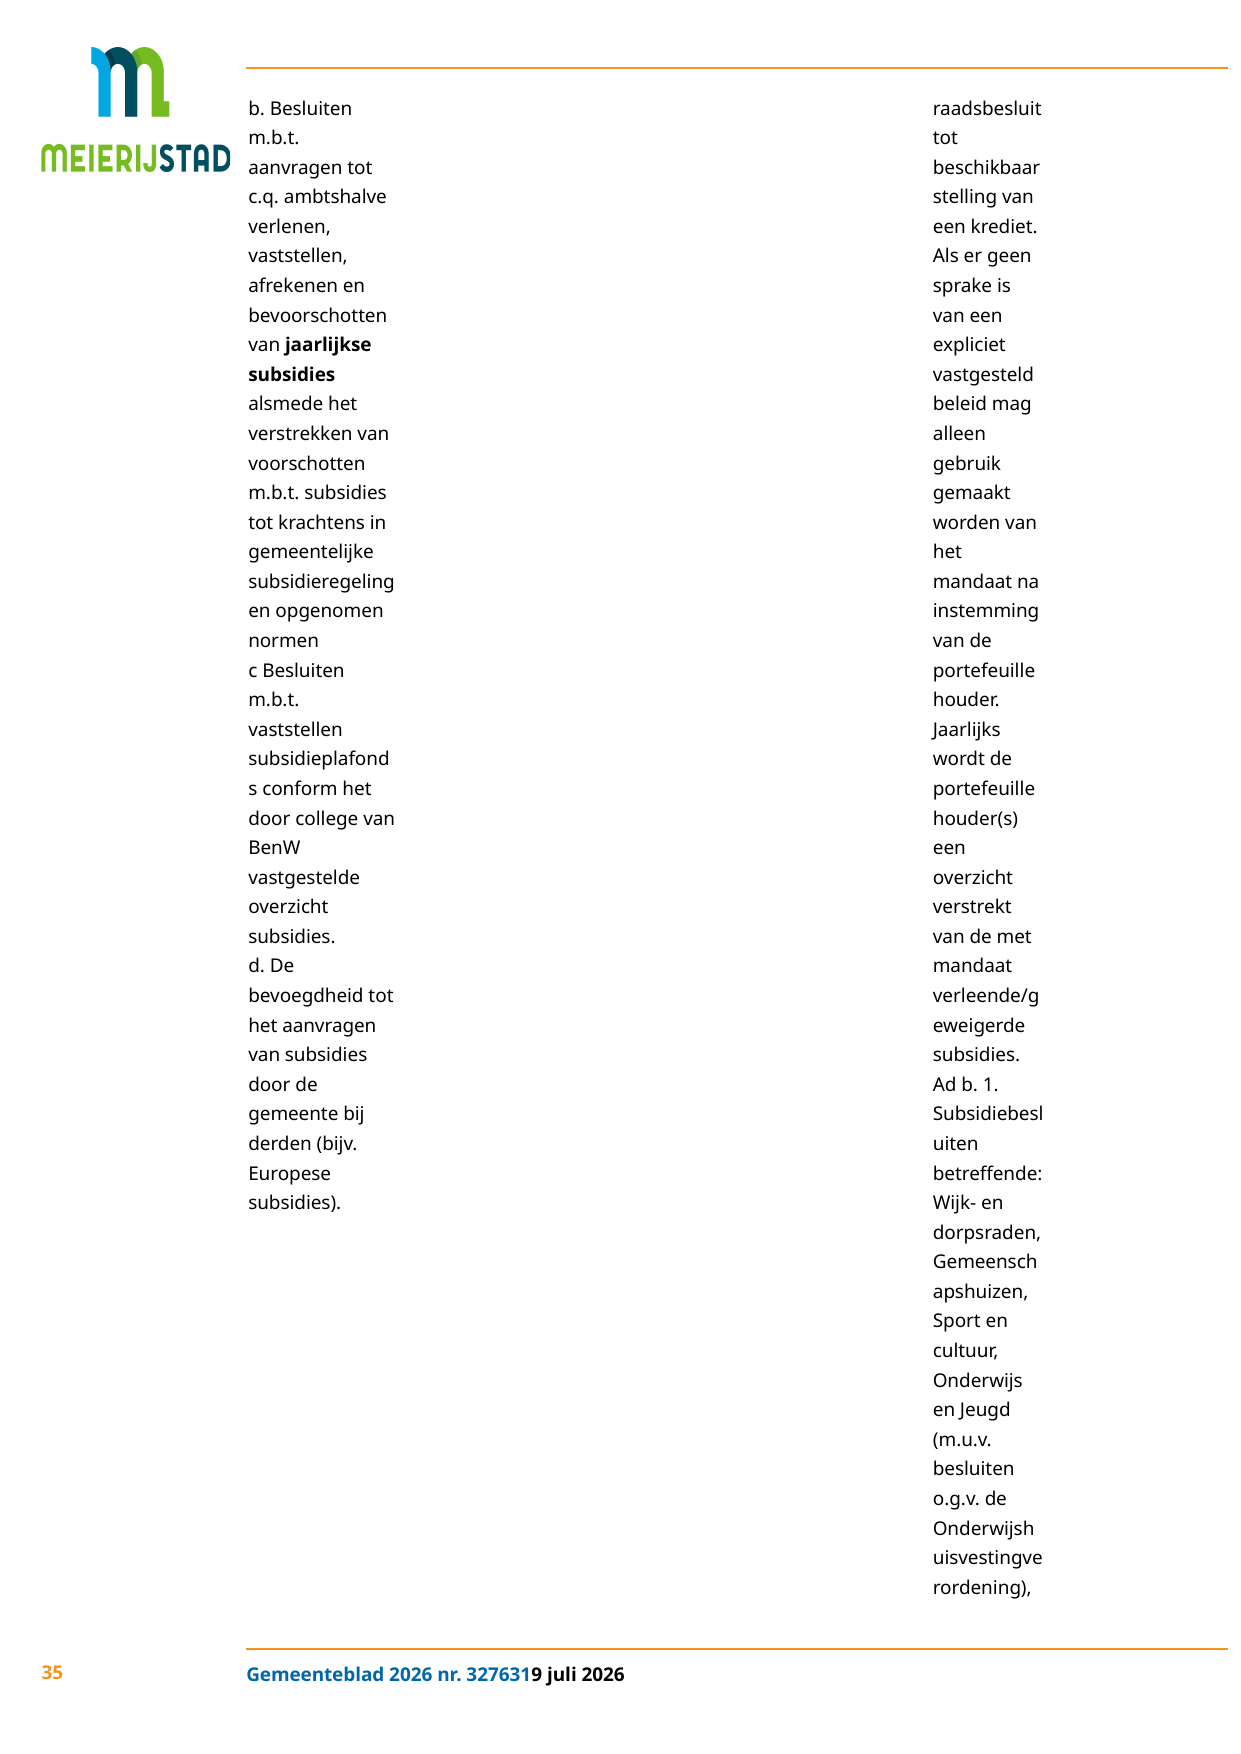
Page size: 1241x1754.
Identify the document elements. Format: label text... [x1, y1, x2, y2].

table_cell raadsbesluit tot beschikbaarstelling van een krediet. Als er geen sprake is van een expliciet vastgesteld beleid mag alleen gebruik gemaakt worden van het mandaat na instemming van de portefeuillehouder. Jaarlijks wordt de portefeuillehouder(s) een overzicht verstrekt van de met mandaat verleende/geweigerde subsidies. Ad b. 1. Subsidiebesluiten betreffende: Wijk- en dorpsraden, Gemeenschapshuizen, Sport en cultuur, Onderwijs en Jeugd (m.u.v. besluiten o.g.v. de Onderwijshuisvestingverordening), [933, 95, 1044, 1600]
table_cell [397, 95, 504, 1600]
table_cell [504, 95, 718, 1600]
table_cell b. Besluiten m.b.t. aanvragen tot c.q. ambtshalve verlenen, vaststellen, afrekenen en bevoorschotten van jaarlijkse subsidies alsmede het verstrekken van voorschotten m.b.t. subsidies tot krachtens in gemeentelijke subsidieregelingen opgenomen normen c Besluiten m.b.t. vaststellen subsidieplafonds conform het door college van BenW vastgestelde overzicht subsidies. d. De bevoegdheid tot het aanvragen van subsidies door de gemeente bij derden (bijv. Europese subsidies). [248, 95, 397, 1600]
picture [41, 47, 231, 172]
table_cell [719, 95, 933, 1600]
